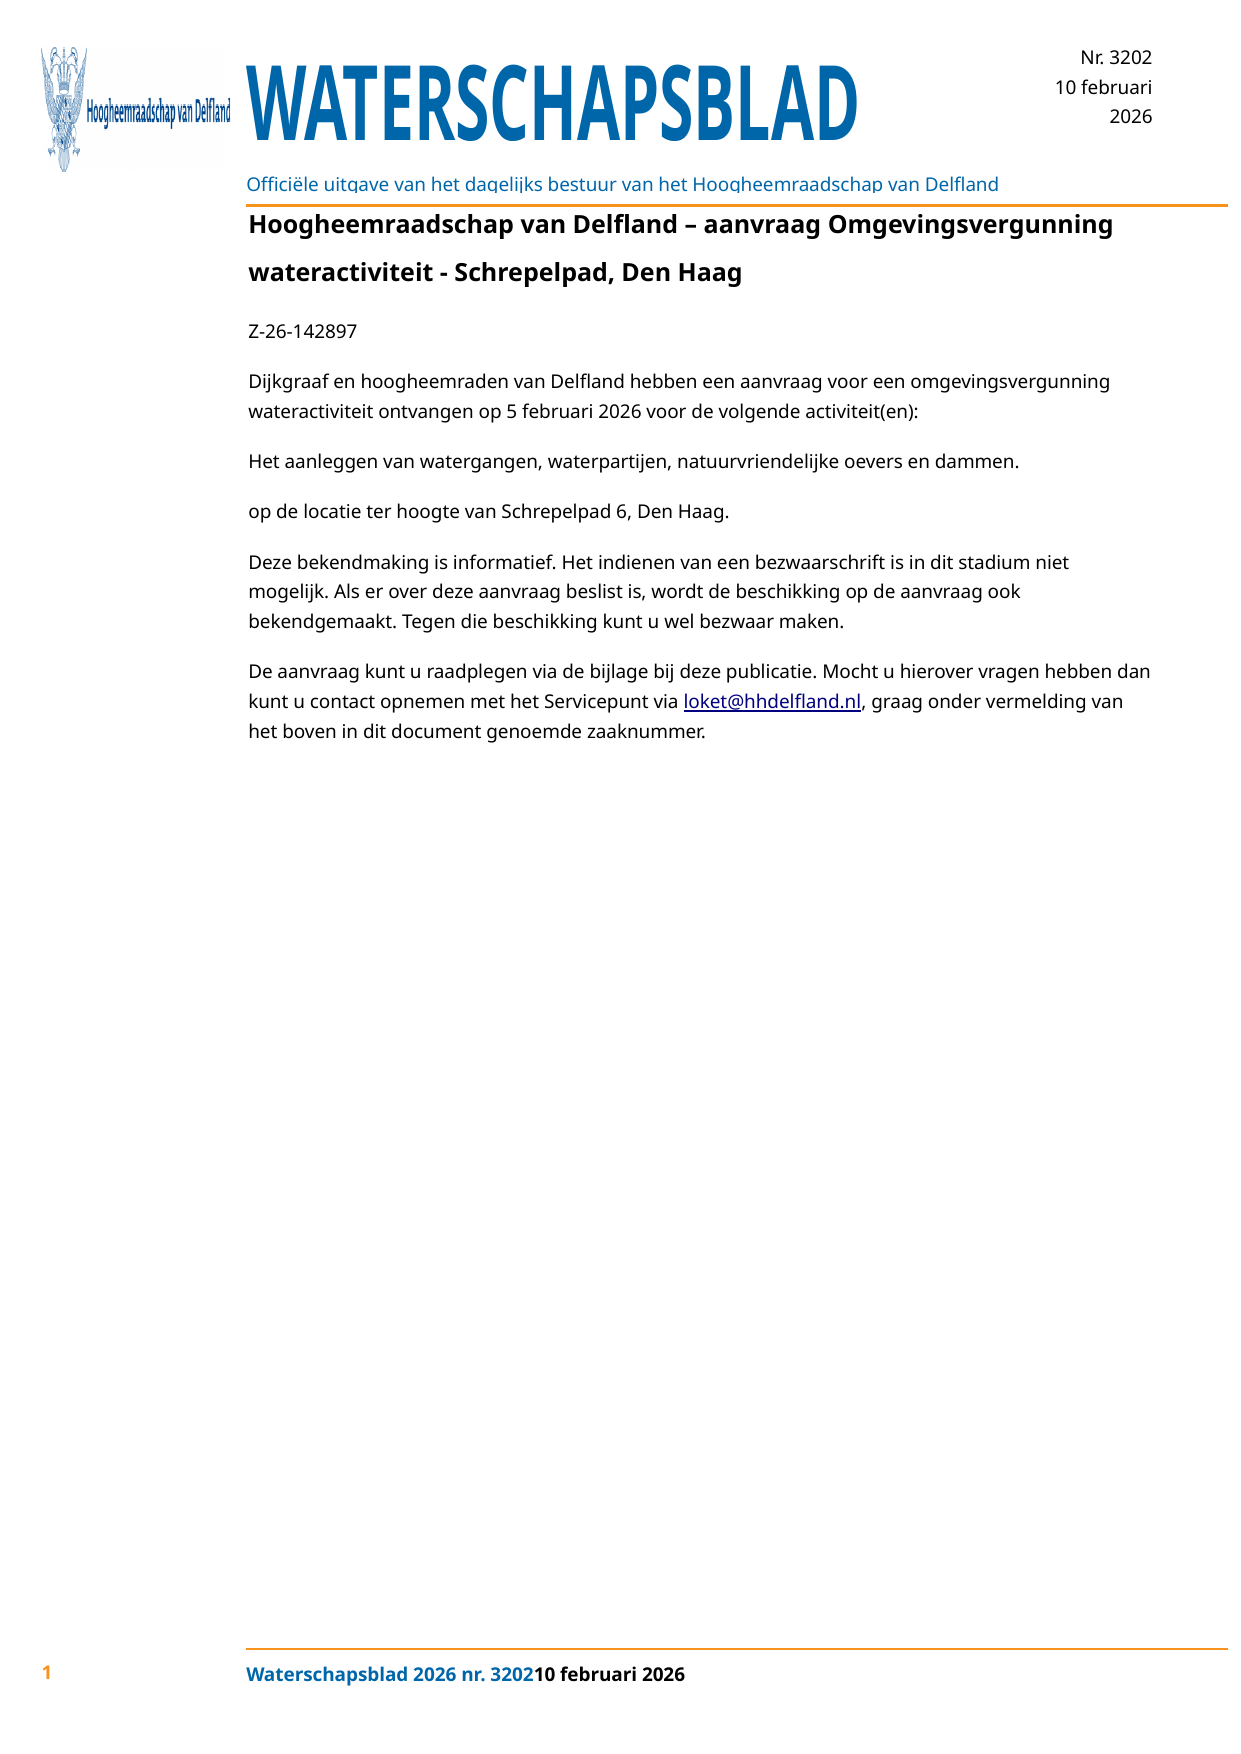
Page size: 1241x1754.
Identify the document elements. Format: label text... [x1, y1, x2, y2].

picture [41, 47, 231, 172]
text Dijkgraaf en hoogheemraden van Delfland hebben een aanvraag voor een omgevingsvergunning wateractiviteit ontvangen op 5 februari 2026 voor de volgende activiteit(en): [248, 368, 1152, 424]
text Deze bekendmaking is informatief. Het indienen van een bezwaarschrift is in dit stadium niet mogelijk. Als er over deze aanvraag beslist is, wordt de beschikking op de aanvraag ook bekendgemaakt. Tegen die beschikking kunt u wel bezwaar maken. [248, 549, 1152, 634]
text Hoogheemraadschap van Delfland – aanvraag Omgevingsvergunning wateractiviteit - Schrepelpad, Den Haag [248, 207, 1152, 288]
text Z-26-142897 [248, 318, 1152, 344]
text Het aanleggen van watergangen, waterpartijen, natuurvriendelijke oevers en dammen. [248, 448, 1152, 474]
text De aanvraag kunt u raadplegen via de bijlage bij deze publicatie. Mocht u hierover vragen hebben dan kunt u contact opnemen met het Servicepunt via loket@hhdelfland.nl, graag onder vermelding van het boven in dit document genoemde zaaknummer. [248, 659, 1152, 744]
text op de locatie ter hoogte van Schrepelpad 6, Den Haag. [248, 499, 1152, 524]
